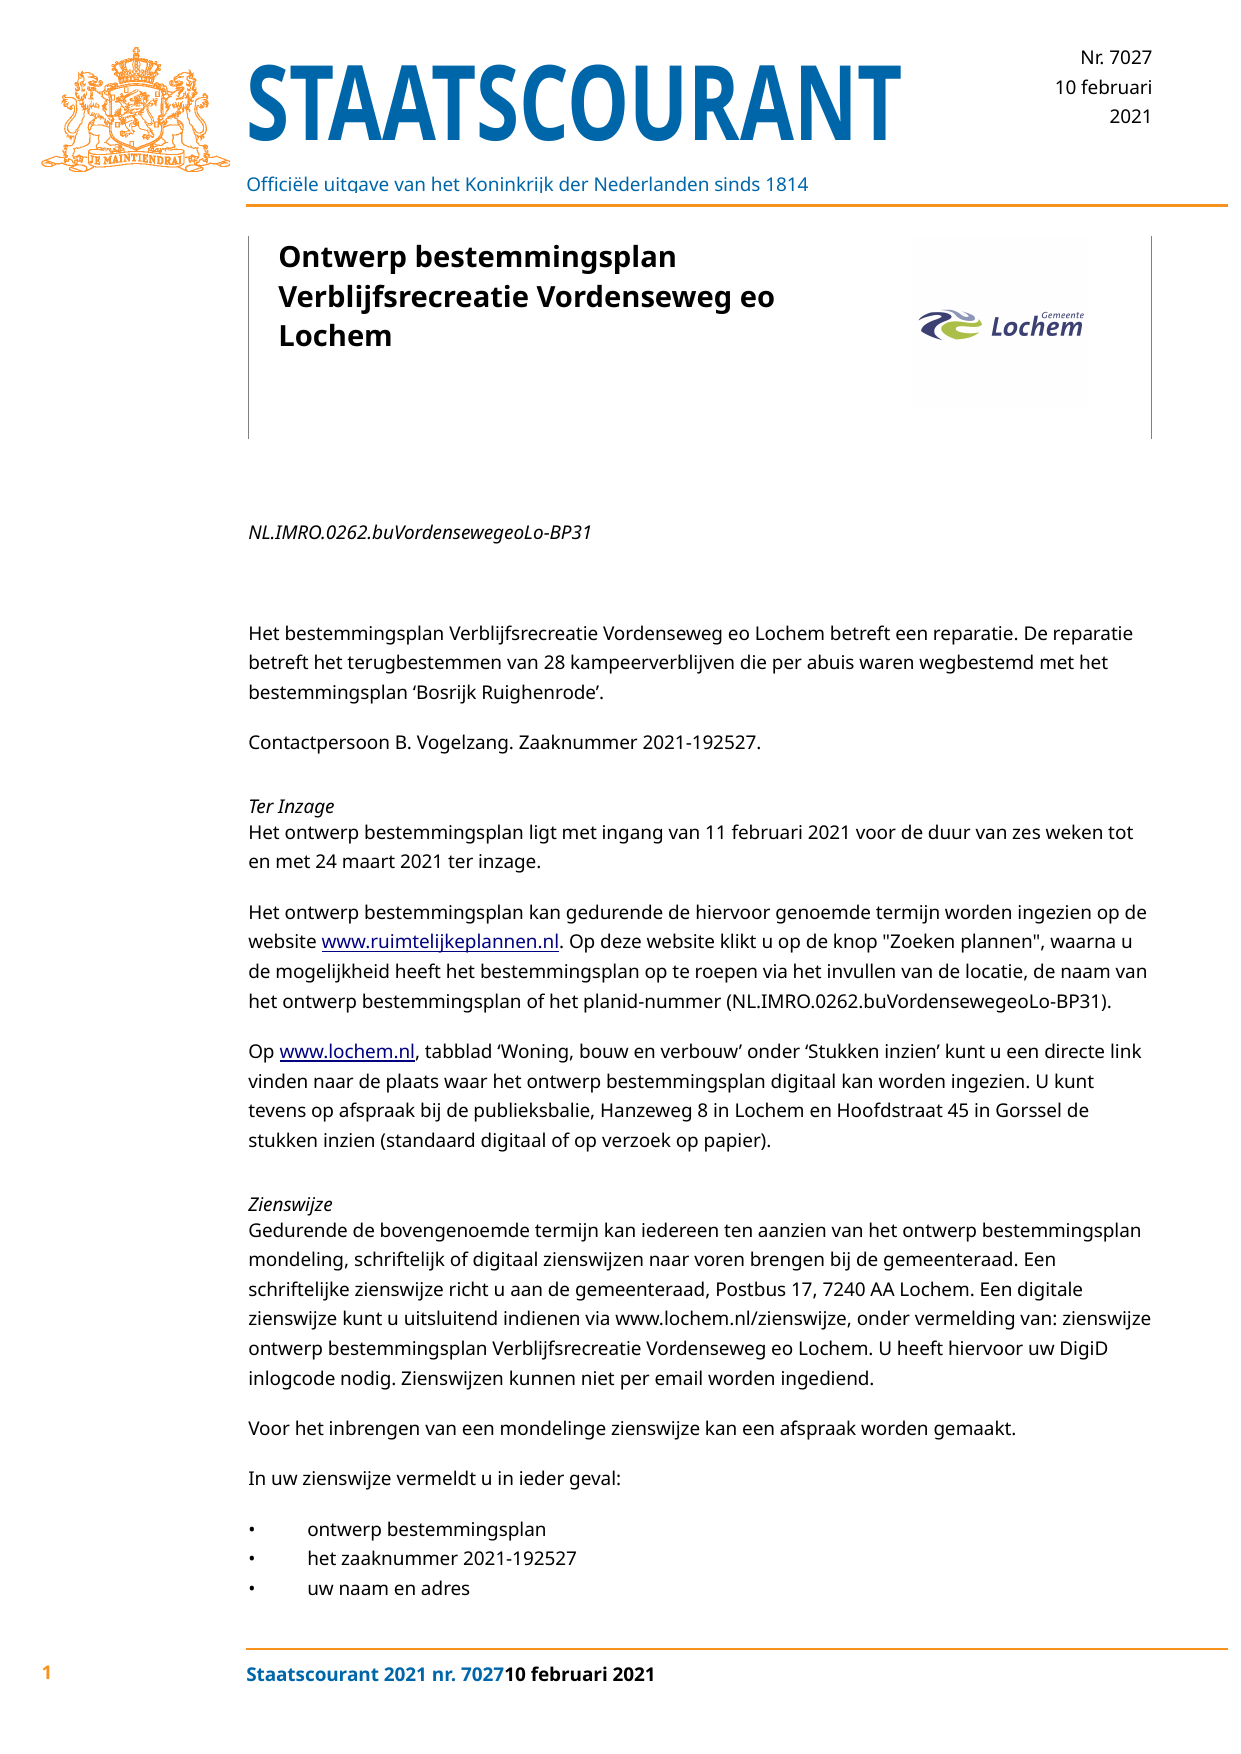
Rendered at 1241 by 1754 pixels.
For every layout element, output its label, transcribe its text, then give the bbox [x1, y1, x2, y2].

text Op www.lochem.nl, tabblad ‘Woning, bouw en verbouw’ onder ‘Stukken inzien’ kunt u een directe link vinden naar de plaats waar het ontwerp bestemmingsplan digitaal kan worden ingezien. U kunt tevens op afspraak bij de publieksbalie, Hanzeweg 8 in Lochem en Hoofdstraat 45 in Gorssel de stukken inzien (standaard digitaal of op verzoek op papier). [248, 1038, 1152, 1153]
text Het bestemmingsplan Verblijfsrecreatie Vordenseweg eo Lochem betreft een reparatie. De reparatie betreft het terugbestemmen van 28 kampeerverblijven die per abuis waren wegbestemd met het bestemmingsplan ‘Bosrijk Ruighenrode’. [248, 620, 1152, 705]
table_header [850, 414, 1151, 439]
picture [41, 47, 231, 172]
text Het ontwerp bestemmingsplan kan gedurende de hiervoor genoemde termijn worden ingezien op de website www.ruimtelijkeplannen.nl. Op deze website klikt u op de knop "Zoeken plannen", waarna u de mogelijkheid heeft het bestemmingsplan op te roepen via het invullen van de locatie, de naam van het ontwerp bestemmingsplan of het planid-nummer (NL.IMRO.0262.buVordensewegeoLo-BP31). [248, 899, 1152, 1014]
list het zaaknummer 2021-192527 [248, 1546, 1152, 1571]
text Ter Inzage [248, 793, 1152, 819]
table_header [1090, 236, 1151, 413]
picture [912, 236, 1090, 414]
table_header Ontwerp bestemmingsplan Verblijfsrecreatie Vordenseweg eo Lochem [249, 236, 850, 439]
text Zienswijze [248, 1191, 1152, 1217]
text Voor het inbrengen van een mondelinge zienswijze kan een afspraak worden gemaakt. [248, 1415, 1152, 1441]
text Gedurende de bovengenoemde termijn kan iedereen ten aanzien van het ontwerp bestemmingsplan mondeling, schriftelijk of digitaal zienswijzen naar voren brengen bij de gemeenteraad. Een schriftelijke zienswijze richt u aan de gemeenteraad, Postbus 17, 7240 AA Lochem. Een digitale zienswijze kunt u uitsluitend indienen via www.lochem.nl/zienswijze, onder vermelding van: zienswijze ontwerp bestemmingsplan Verblijfsrecreatie Vordenseweg eo Lochem. U heeft hiervoor uw DigiD inlogcode nodig. Zienswijzen kunnen niet per email worden ingediend. [248, 1217, 1152, 1390]
table_header [850, 236, 912, 413]
text In uw zienswijze vermeldt u in ieder geval: [248, 1466, 1152, 1491]
text NL.IMRO.0262.buVordensewegeoLo-BP31 [248, 519, 1152, 545]
text Contactpersoon B. Vogelzang. Zaaknummer 2021-192527. [248, 729, 1152, 755]
text Het ontwerp bestemmingsplan ligt met ingang van 11 februari 2021 voor de duur van zes weken tot en met 24 maart 2021 ter inzage. [248, 819, 1152, 874]
list uw naam en adres [248, 1575, 1152, 1601]
list ontwerp bestemmingsplan [248, 1516, 1152, 1542]
